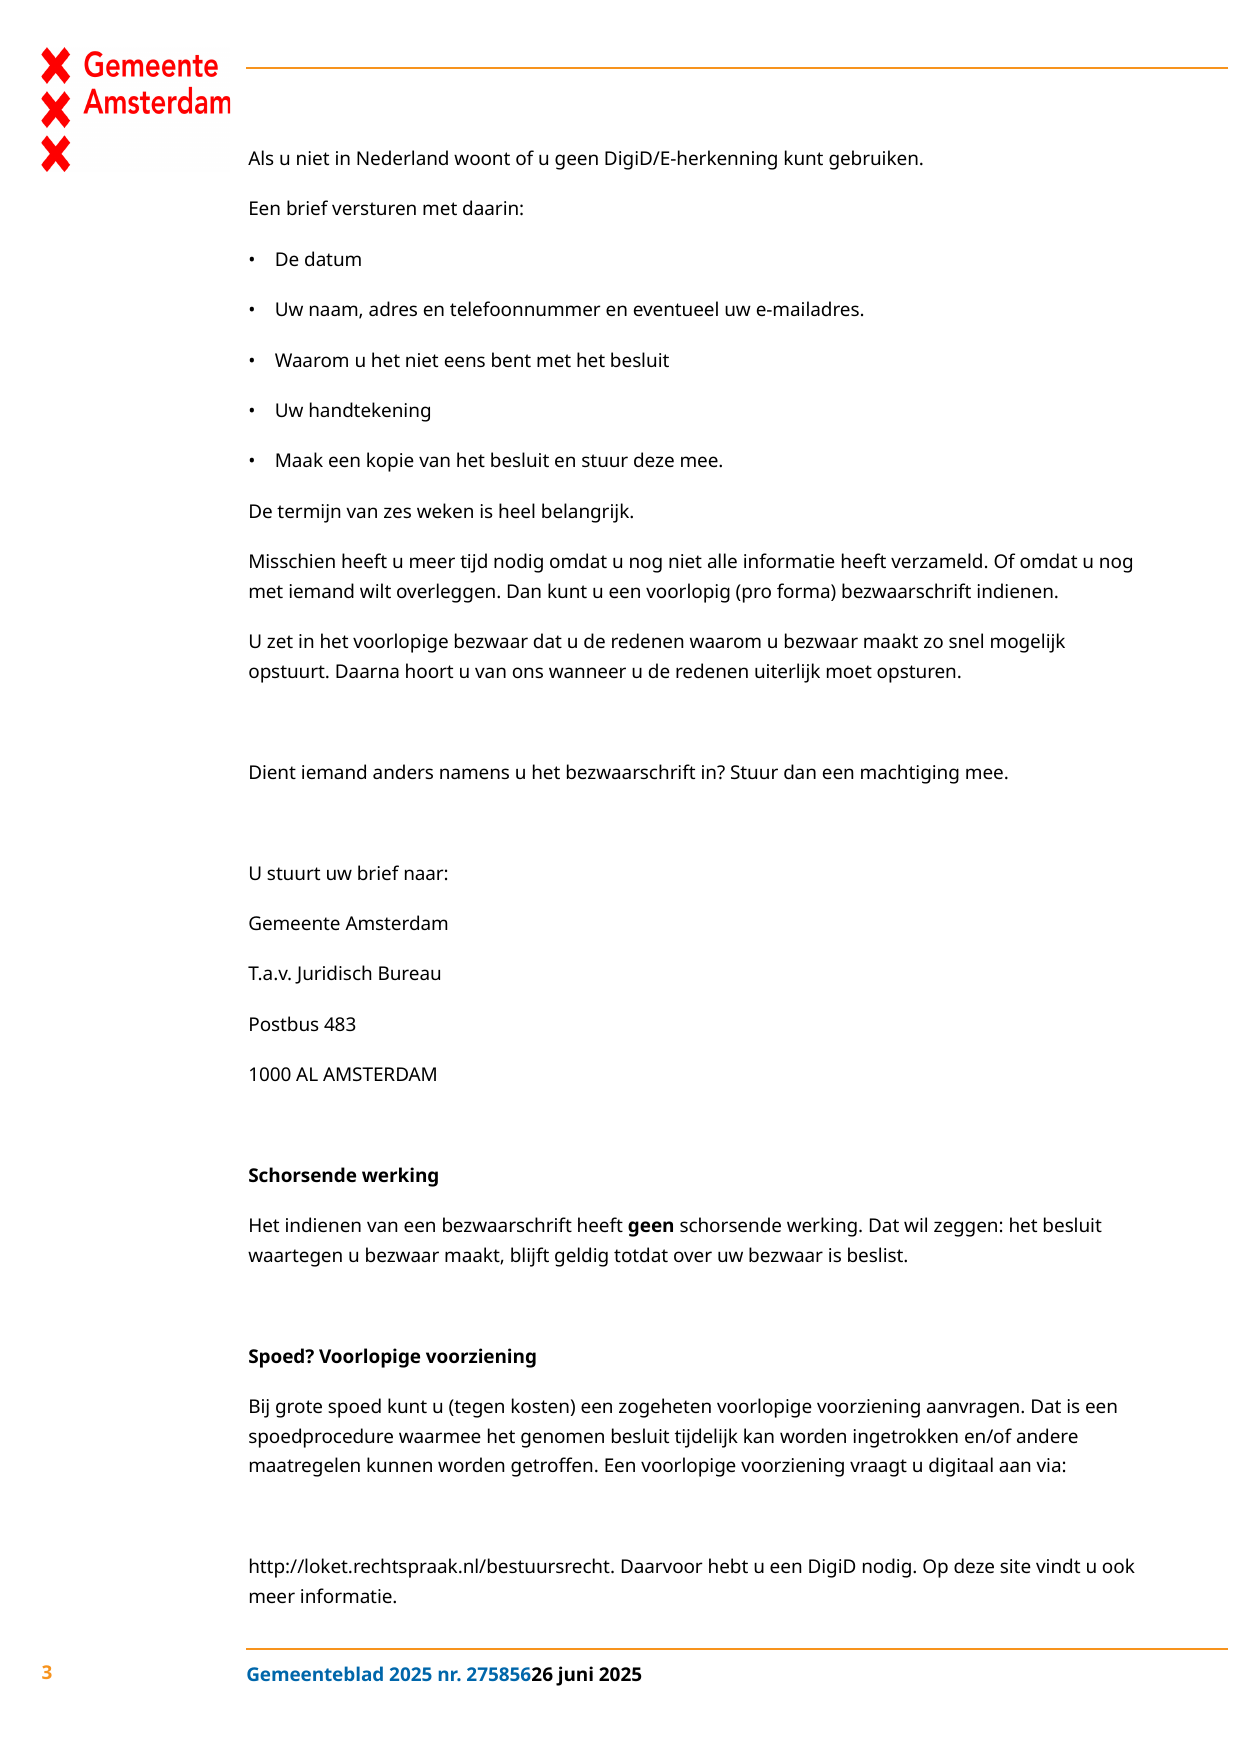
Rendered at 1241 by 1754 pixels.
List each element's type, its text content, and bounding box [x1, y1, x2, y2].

picture [41, 47, 231, 172]
text 1000 AL AMSTERDAM [248, 1061, 1152, 1087]
text • Waarom u het niet eens bent met het besluit [248, 347, 1152, 373]
text • De datum [248, 246, 1152, 272]
text Postbus 483 [248, 1011, 1152, 1037]
text Als u niet in Nederland woont of u geen DigiD/E-herkenning kunt gebruiken. [248, 145, 1152, 171]
text Schorsende werking [248, 1162, 1152, 1188]
text Gemeente Amsterdam [248, 910, 1152, 936]
text Een brief versturen met daarin: [248, 196, 1152, 221]
text Het indienen van een bezwaarschrift heeft geen schorsende werking. Dat wil zeggen: het besluit waartegen u bezwaar maakt, blijft geldig totdat over uw bezwaar is beslist. [248, 1213, 1152, 1268]
text Spoed? Voorlopige voorziening [248, 1343, 1152, 1369]
text U stuurt uw brief naar: [248, 860, 1152, 886]
text Misschien heeft u meer tijd nodig omdat u nog niet alle informatie heeft verzameld. Of omdat u nog met iemand wilt overleggen. Dan kunt u een voorlopig (pro forma) bezwaarschrift indienen. [248, 548, 1152, 604]
text T.a.v. Juridisch Bureau [248, 961, 1152, 986]
text De termijn van zes weken is heel belangrijk. [248, 498, 1152, 524]
text Bij grote spoed kunt u (tegen kosten) een zogeheten voorlopige voorziening aanvragen. Dat is een spoedprocedure waarmee het genomen besluit tijdelijk kan worden ingetrokken en/of andere maatregelen kunnen worden getroffen. Een voorlopige voorziening vraagt u digitaal aan via: [248, 1393, 1152, 1478]
text http://loket.rechtspraak.nl/bestuursrecht. Daarvoor hebt u een DigiD nodig. Op deze site vindt u ook meer informatie. [248, 1553, 1152, 1609]
text • Uw handtekening [248, 397, 1152, 423]
text • Uw naam, adres en telefoonnummer en eventueel uw e-mailadres. [248, 296, 1152, 322]
text U zet in het voorlopige bezwaar dat u de redenen waarom u bezwaar maakt zo snel mogelijk opstuurt. Daarna hoort u van ons wanneer u de redenen uiterlijk moet opsturen. [248, 628, 1152, 684]
text Dient iemand anders namens u het bezwaarschrift in? Stuur dan een machtiging mee. [248, 759, 1152, 785]
text • Maak een kopie van het besluit en stuur deze mee. [248, 448, 1152, 473]
